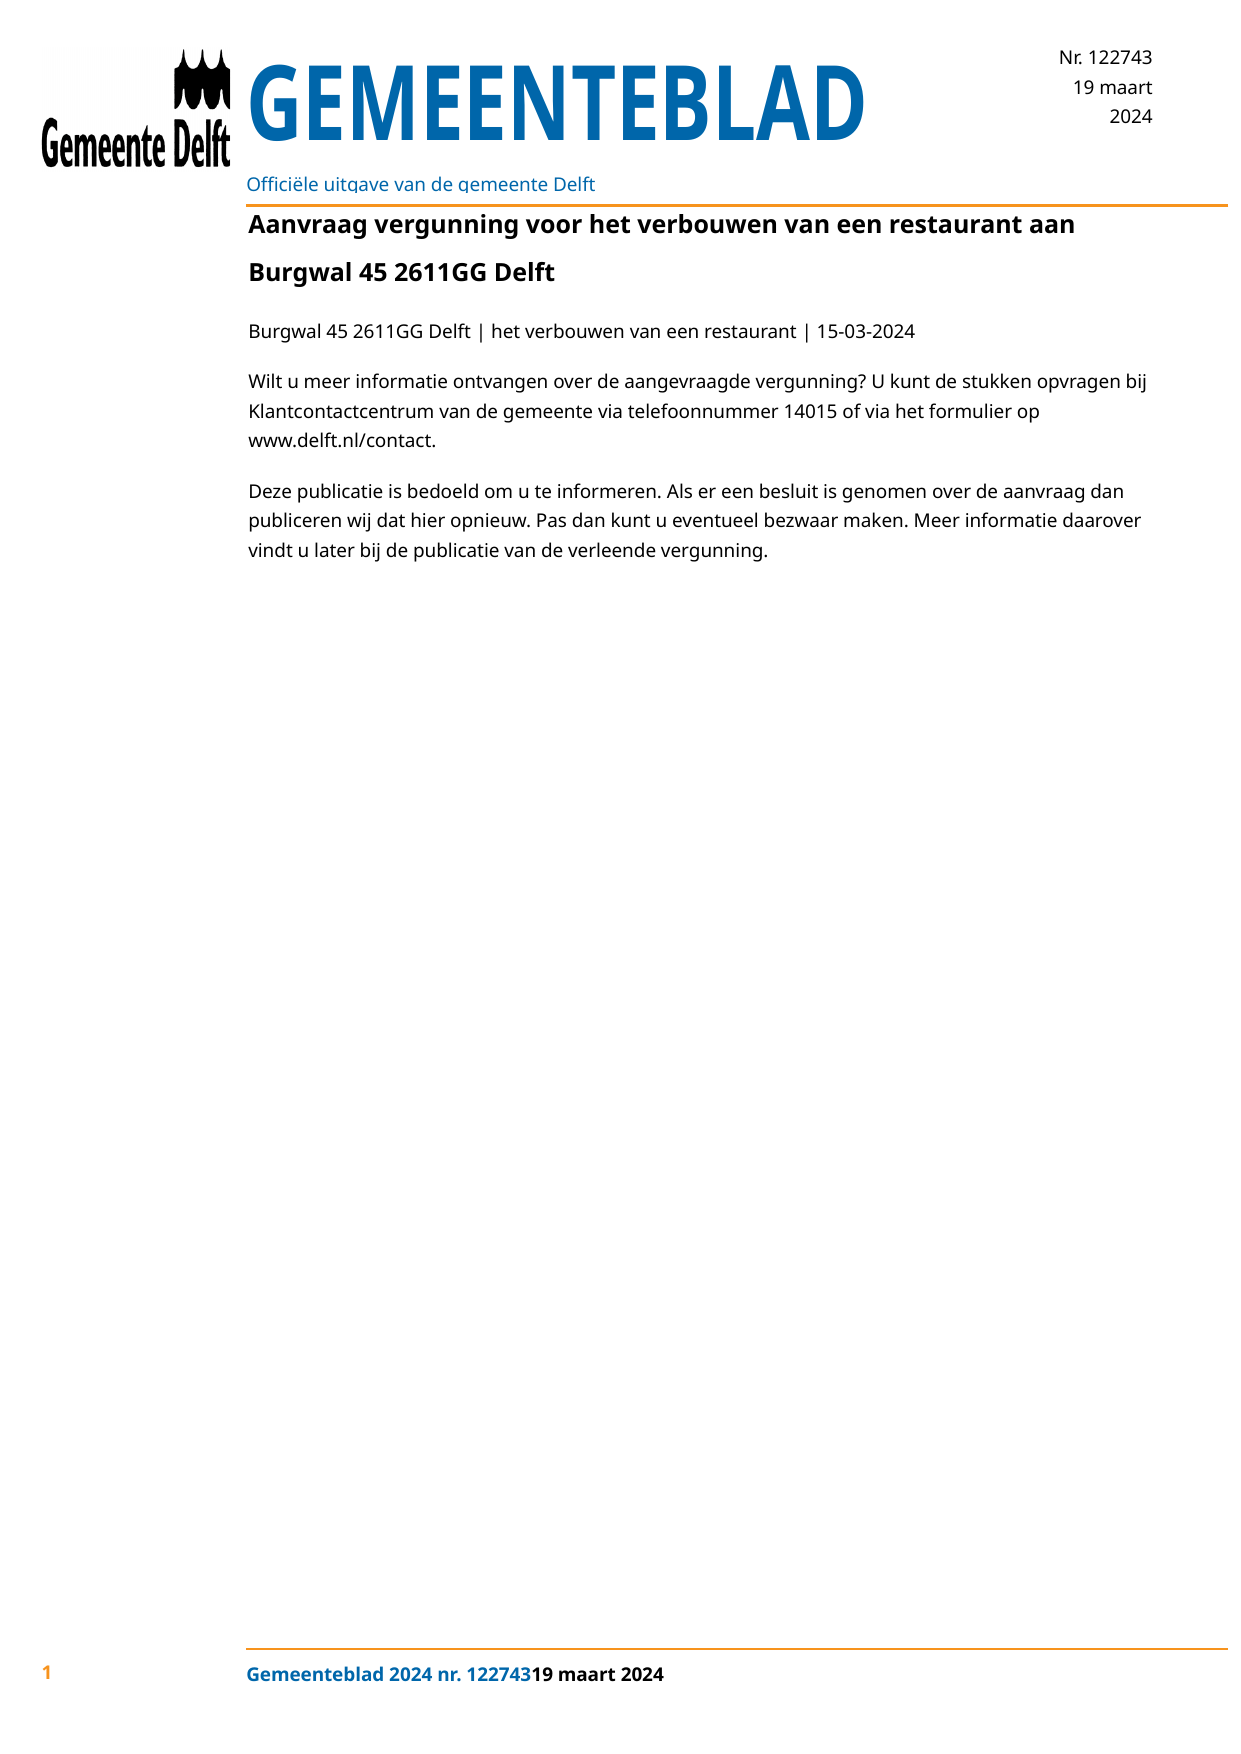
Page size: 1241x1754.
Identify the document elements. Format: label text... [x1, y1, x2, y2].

text Deze publicatie is bedoeld om u te informeren. Als er een besluit is genomen over de aanvraag dan publiceren wij dat hier opnieuw. Pas dan kunt u eventueel bezwaar maken. Meer informatie daarover vindt u later bij de publicatie van de verleende vergunning. [248, 478, 1152, 563]
picture [41, 47, 231, 172]
text Aanvraag vergunning voor het verbouwen van een restaurant aan Burgwal 45 2611GG Delft [248, 207, 1152, 288]
text Burgwal 45 2611GG Delft | het verbouwen van een restaurant | 15-03-2024 [248, 318, 1152, 344]
text Wilt u meer informatie ontvangen over de aangevraagde vergunning? U kunt de stukken opvragen bij Klantcontactcentrum van de gemeente via telefoonnummer 14015 of via het formulier op www.delft.nl/contact. [248, 368, 1152, 453]
